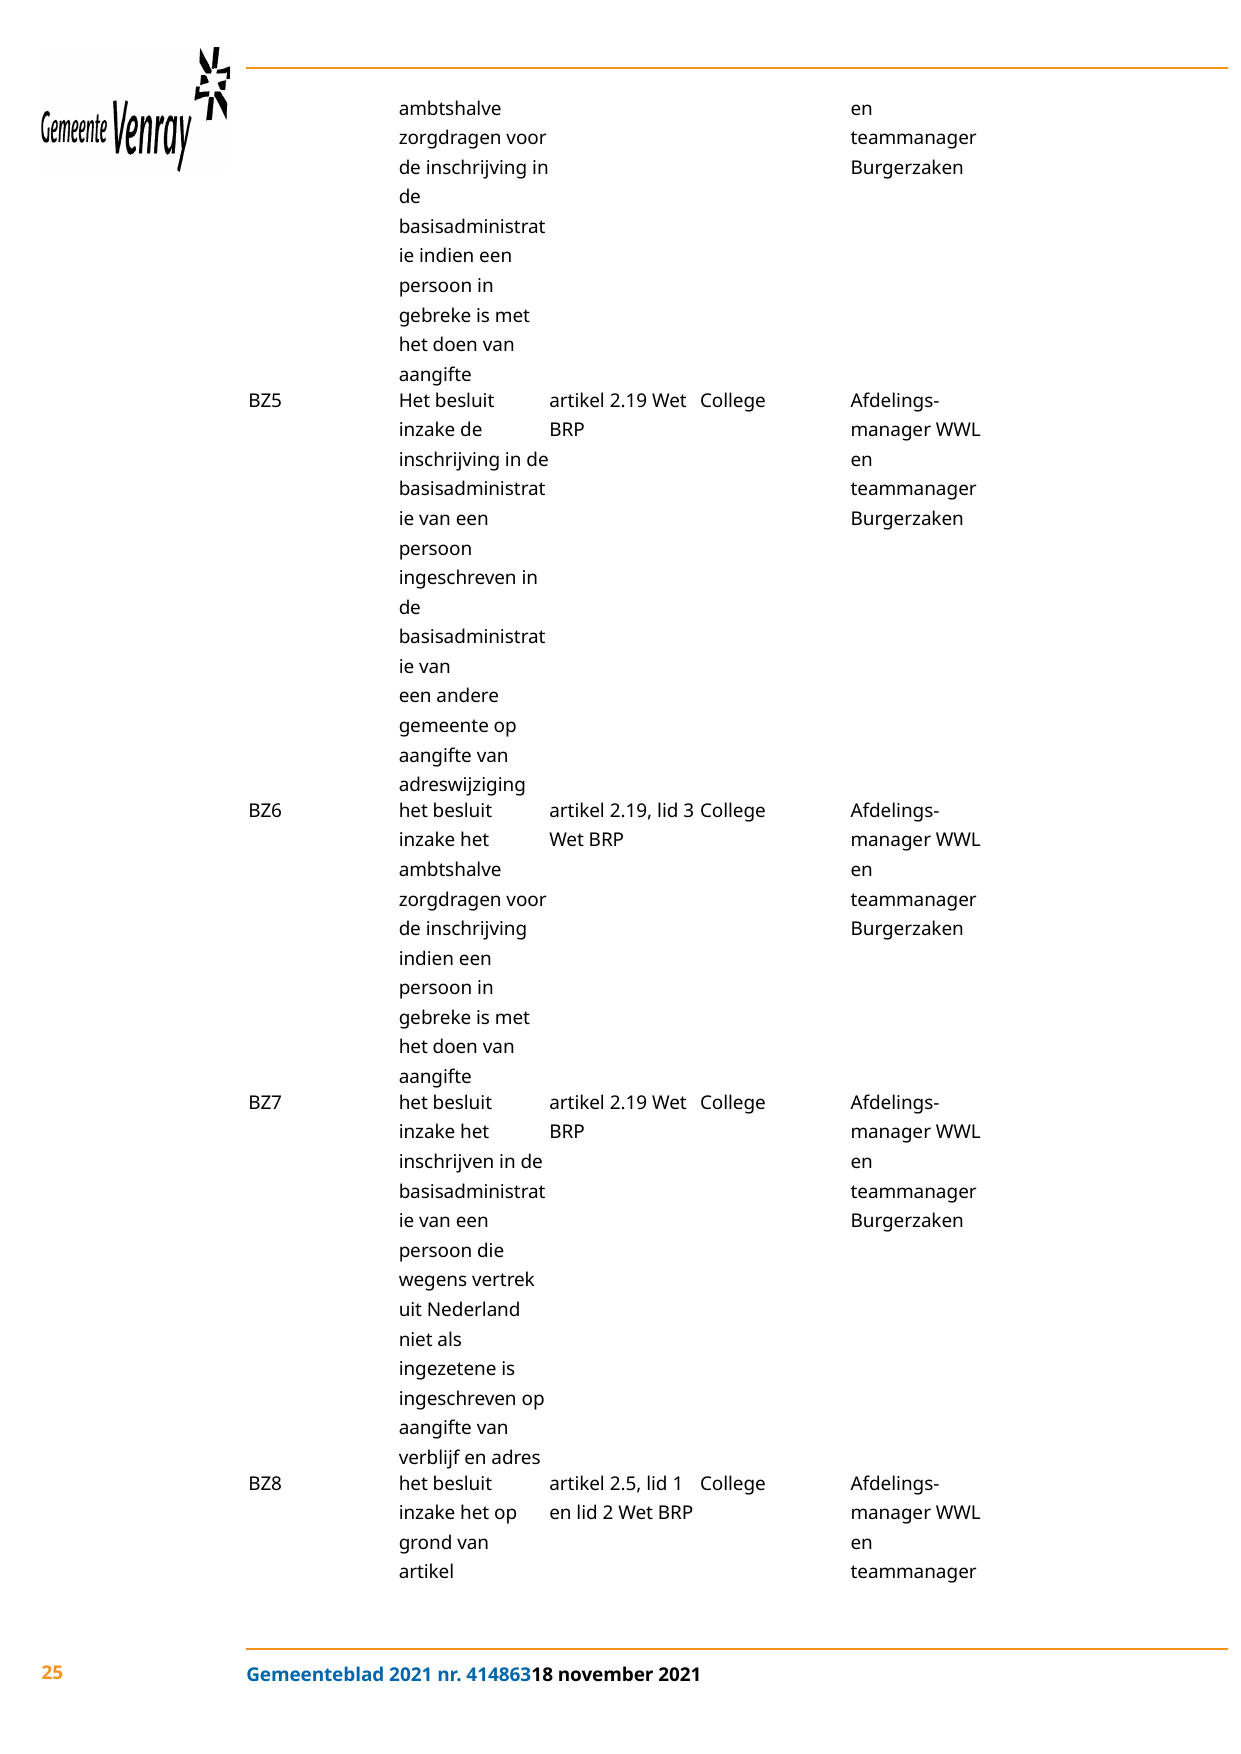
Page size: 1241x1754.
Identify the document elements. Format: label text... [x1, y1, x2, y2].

table_cell artikel 2.5, lid 1 en lid 2 Wet BRP [549, 1470, 700, 1584]
table_cell College [700, 797, 850, 1089]
picture [41, 47, 231, 172]
table_cell [549, 95, 700, 387]
table_cell BZ5 [248, 387, 398, 797]
table_cell Afdelings-manager WWL en teammanager Burgerzaken [850, 797, 1001, 1089]
table_cell en teammanager Burgerzaken [850, 95, 1001, 387]
table_cell het besluit inzake het ambtshalve zorgdragen voor de inschrijving indien een persoon in gebreke is met het doen van aangifte [399, 797, 549, 1089]
table_cell Afdelings-manager WWL en teammanager Burgerzaken [850, 1089, 1001, 1470]
table_cell [1001, 1470, 1152, 1584]
table_cell artikel 2.19 Wet BRP [549, 1089, 700, 1470]
table_cell College [700, 1089, 850, 1470]
table_cell Het besluit inzake de inschrijving in de basisadministratie van een persoon ingeschreven in de basisadministratie van een andere gemeente op aangifte van adreswijziging [399, 387, 549, 797]
table_cell College [700, 1470, 850, 1584]
table_cell [700, 95, 850, 387]
table_cell [1001, 387, 1152, 797]
table_cell BZ8 [248, 1470, 398, 1584]
table_cell artikel 2.19 Wet BRP [549, 387, 700, 797]
table_cell [248, 95, 398, 387]
table_cell het besluit inzake het inschrijven in de basisadministratie van een persoon die wegens vertrek uit Nederland niet als ingezetene is ingeschreven op aangifte van verblijf en adres [399, 1089, 549, 1470]
table_cell Afdelings-manager WWL en teammanager [850, 1470, 1001, 1584]
table_cell [1001, 95, 1152, 387]
table_cell ambtshalve zorgdragen voor de inschrijving in de basisadministratie indien een persoon in gebreke is met het doen van aangifte [399, 95, 549, 387]
table_cell BZ7 [248, 1089, 398, 1470]
table_cell het besluit inzake het op grond van artikel [399, 1470, 549, 1584]
table_cell [1001, 797, 1152, 1089]
table_cell artikel 2.19, lid 3 Wet BRP [549, 797, 700, 1089]
table_cell Afdelings-manager WWL en teammanager Burgerzaken [850, 387, 1001, 797]
table_cell BZ6 [248, 797, 398, 1089]
table_cell College [700, 387, 850, 797]
table_cell [1001, 1089, 1152, 1470]
